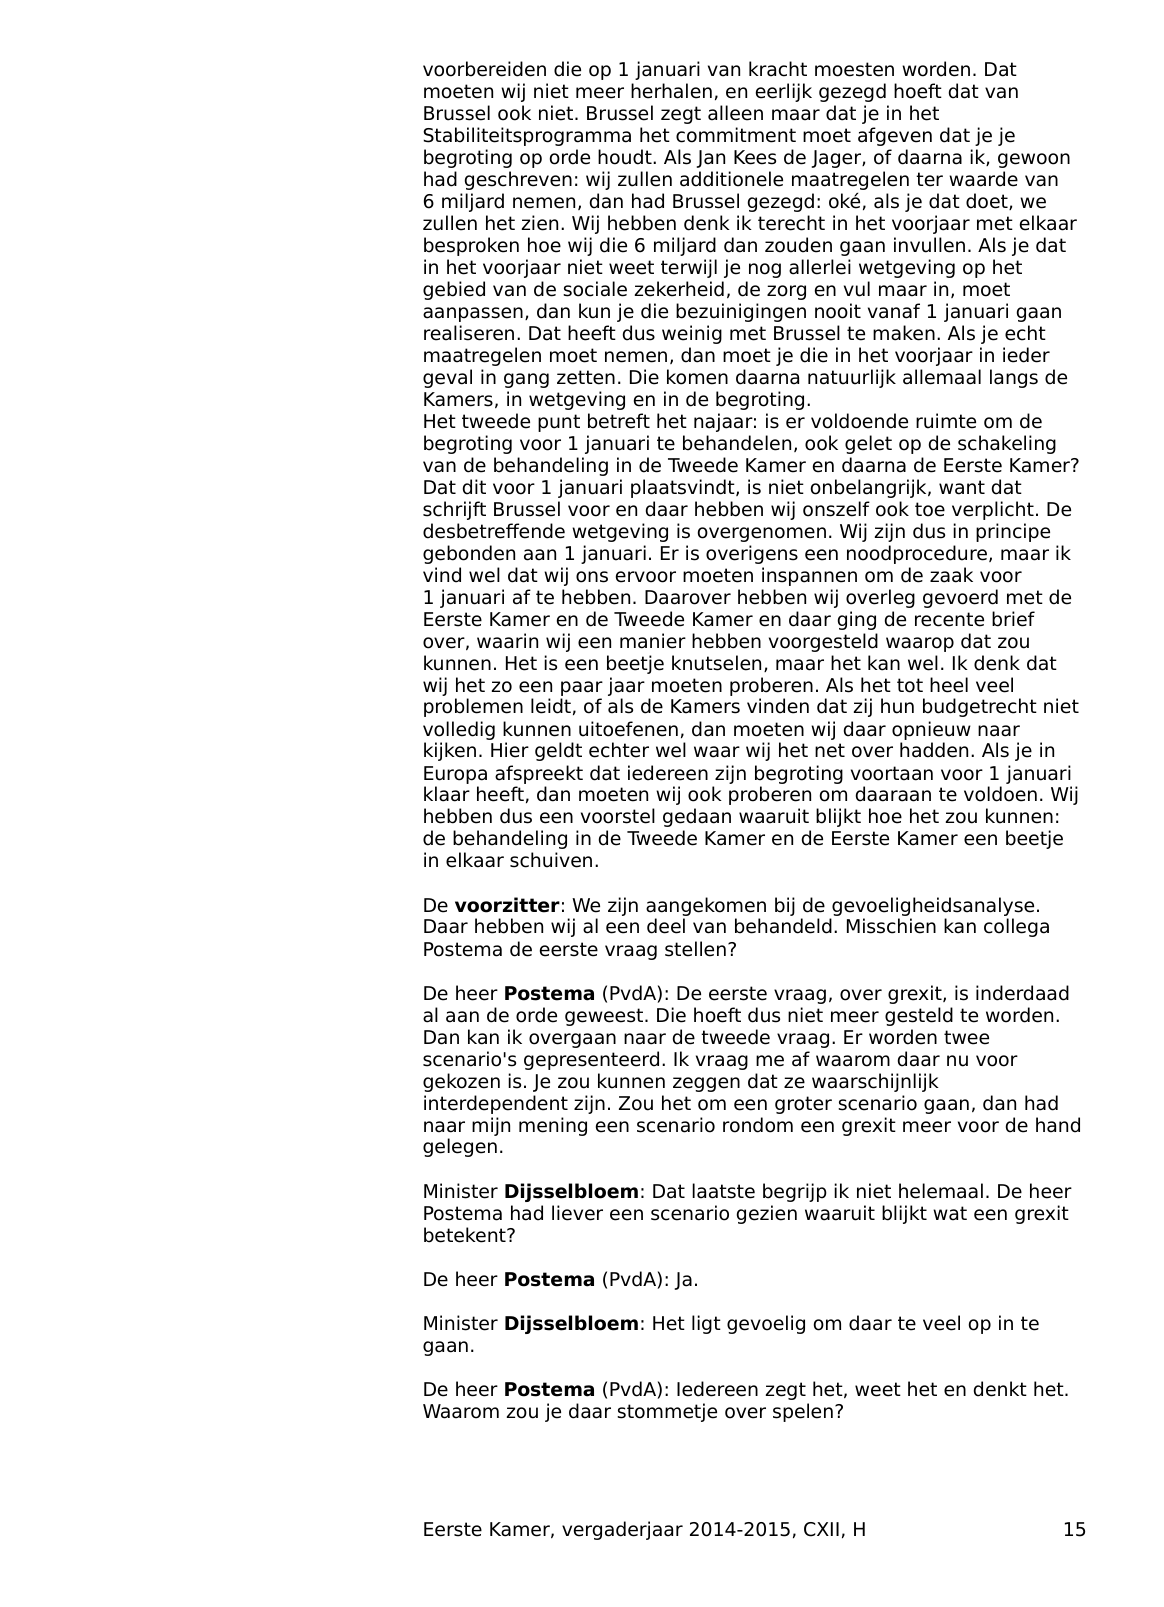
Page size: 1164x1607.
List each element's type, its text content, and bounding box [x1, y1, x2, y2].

text De voorzitter: We zijn aangekomen bij de gevoeligheidsanalyse. Daar hebben wij al een deel van behandeld. Misschien kan collega Postema de eerste vraag stellen? [422, 894, 1087, 960]
text Minister Dijsselbloem: Het ligt gevoelig om daar te veel op in te gaan. [422, 1313, 1087, 1357]
text voorbereiden die op 1 januari van kracht moesten worden. Dat moeten wij niet meer herhalen, en eerlijk gezegd hoeft dat van Brussel ook niet. Brussel zegt alleen maar dat je in het Stabiliteitsprogramma het commitment moet afgeven dat je je begroting op orde houdt. Als Jan Kees de Jager, of daarna ik, gewoon had geschreven: wij zullen additionele maatregelen ter waarde van 6 miljard nemen, dan had Brussel gezegd: oké, als je dat doet, we zullen het zien. Wij hebben denk ik terecht in het voorjaar met elkaar besproken hoe wij die 6 miljard dan zouden gaan invullen. Als je dat in het voorjaar niet weet terwijl je nog allerlei wetgeving op het gebied van de sociale zekerheid, de zorg en vul maar in, moet aanpassen, dan kun je die bezuinigingen nooit vanaf 1 januari gaan realiseren. Dat heeft dus weinig met Brussel te maken. Als je echt maatregelen moet nemen, dan moet je die in het voorjaar in ieder geval in gang zetten. Die komen daarna natuurlijk allemaal langs de Kamers, in wetgeving en in de begroting. [422, 59, 1087, 411]
text De heer Postema (PvdA): Iedereen zegt het, weet het en denkt het. Waarom zou je daar stommetje over spelen? [422, 1379, 1087, 1423]
text Het tweede punt betreft het najaar: is er voldoende ruimte om de begroting voor 1 januari te behandelen, ook gelet op de schakeling van de behandeling in de Tweede Kamer en daarna de Eerste Kamer? Dat dit voor 1 januari plaatsvindt, is niet onbelangrijk, want dat schrijft Brussel voor en daar hebben wij onszelf ook toe verplicht. De desbetreffende wetgeving is overgenomen. Wij zijn dus in principe gebonden aan 1 januari. Er is overigens een noodprocedure, maar ik vind wel dat wij ons ervoor moeten inspannen om de zaak voor 1 januari af te hebben. Daarover hebben wij overleg gevoerd met de Eerste Kamer en de Tweede Kamer en daar ging de recente brief over, waarin wij een manier hebben voorgesteld waarop dat zou kunnen. Het is een beetje knutselen, maar het kan wel. Ik denk dat wij het zo een paar jaar moeten proberen. Als het tot heel veel problemen leidt, of als de Kamers vinden dat zij hun budgetrecht niet volledig kunnen uitoefenen, dan moeten wij daar opnieuw naar kijken. Hier geldt echter wel waar wij het net over hadden. Als je in Europa afspreekt dat iedereen zijn begroting voortaan voor 1 januari klaar heeft, dan moeten wij ook proberen om daaraan te voldoen. Wij hebben dus een voorstel gedaan waaruit blijkt hoe het zou kunnen: de behandeling in de Tweede Kamer en de Eerste Kamer een beetje in elkaar schuiven. [422, 411, 1087, 872]
text Minister Dijsselbloem: Dat laatste begrijp ik niet helemaal. De heer Postema had liever een scenario gezien waaruit blijkt wat een grexit betekent? [422, 1181, 1087, 1247]
text De heer Postema (PvdA): De eerste vraag, over grexit, is inderdaad al aan de orde geweest. Die hoeft dus niet meer gesteld te worden. Dan kan ik overgaan naar de tweede vraag. Er worden twee scenario's gepresenteerd. Ik vraag me af waarom daar nu voor gekozen is. Je zou kunnen zeggen dat ze waarschijnlijk interdependent zijn. Zou het om een groter scenario gaan, dan had naar mijn mening een scenario rondom een grexit meer voor de hand gelegen. [422, 983, 1087, 1158]
text De heer Postema (PvdA): Ja. [422, 1269, 1087, 1291]
